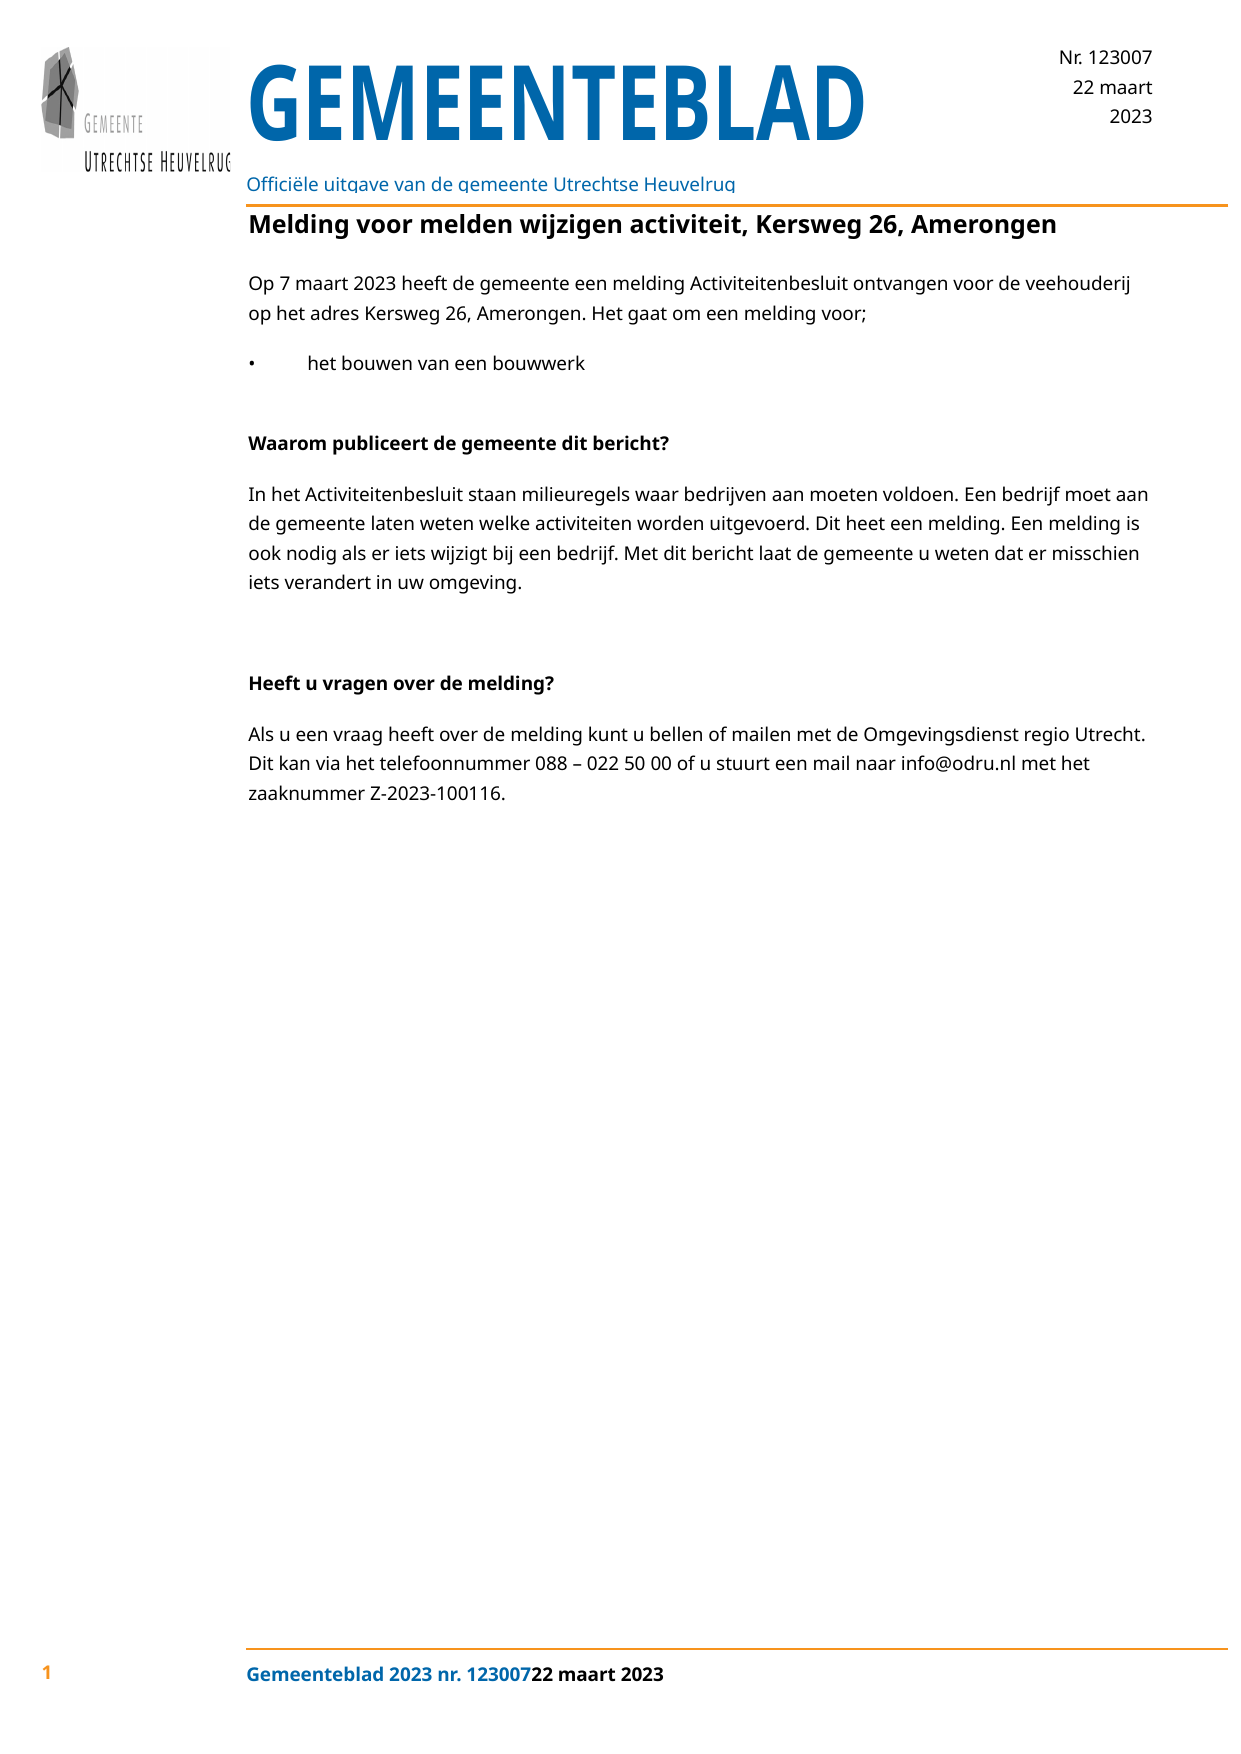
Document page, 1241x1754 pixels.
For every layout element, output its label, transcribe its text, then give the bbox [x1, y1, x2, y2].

picture [41, 47, 231, 172]
text Heeft u vragen over de melding? [248, 670, 1152, 696]
text Als u een vraag heeft over de melding kunt u bellen of mailen met de Omgevingsdienst regio Utrecht. Dit kan via het telefoonnummer 088 – 022 50 00 of u stuurt een mail naar info@odru.nl met het zaaknummer Z-2023-100116. [248, 721, 1152, 806]
text In het Activiteitenbesluit staan milieuregels waar bedrijven aan moeten voldoen. Een bedrijf moet aan de gemeente laten weten welke activiteiten worden uitgevoerd. Dit heet een melding. Een melding is ook nodig als er iets wijzigt bij een bedrijf. Met dit bericht laat de gemeente u weten dat er misschien iets verandert in uw omgeving. [248, 481, 1152, 595]
text Waarom publiceert de gemeente dit bericht? [248, 430, 1152, 456]
text Op 7 maart 2023 heeft de gemeente een melding Activiteitenbesluit ontvangen voor de veehouderij op het adres Kersweg 26, Amerongen. Het gaat om een melding voor; [248, 270, 1152, 326]
text Melding voor melden wijzigen activiteit, Kersweg 26, Amerongen [248, 207, 1152, 241]
list het bouwen van een bouwwerk [248, 350, 1152, 376]
